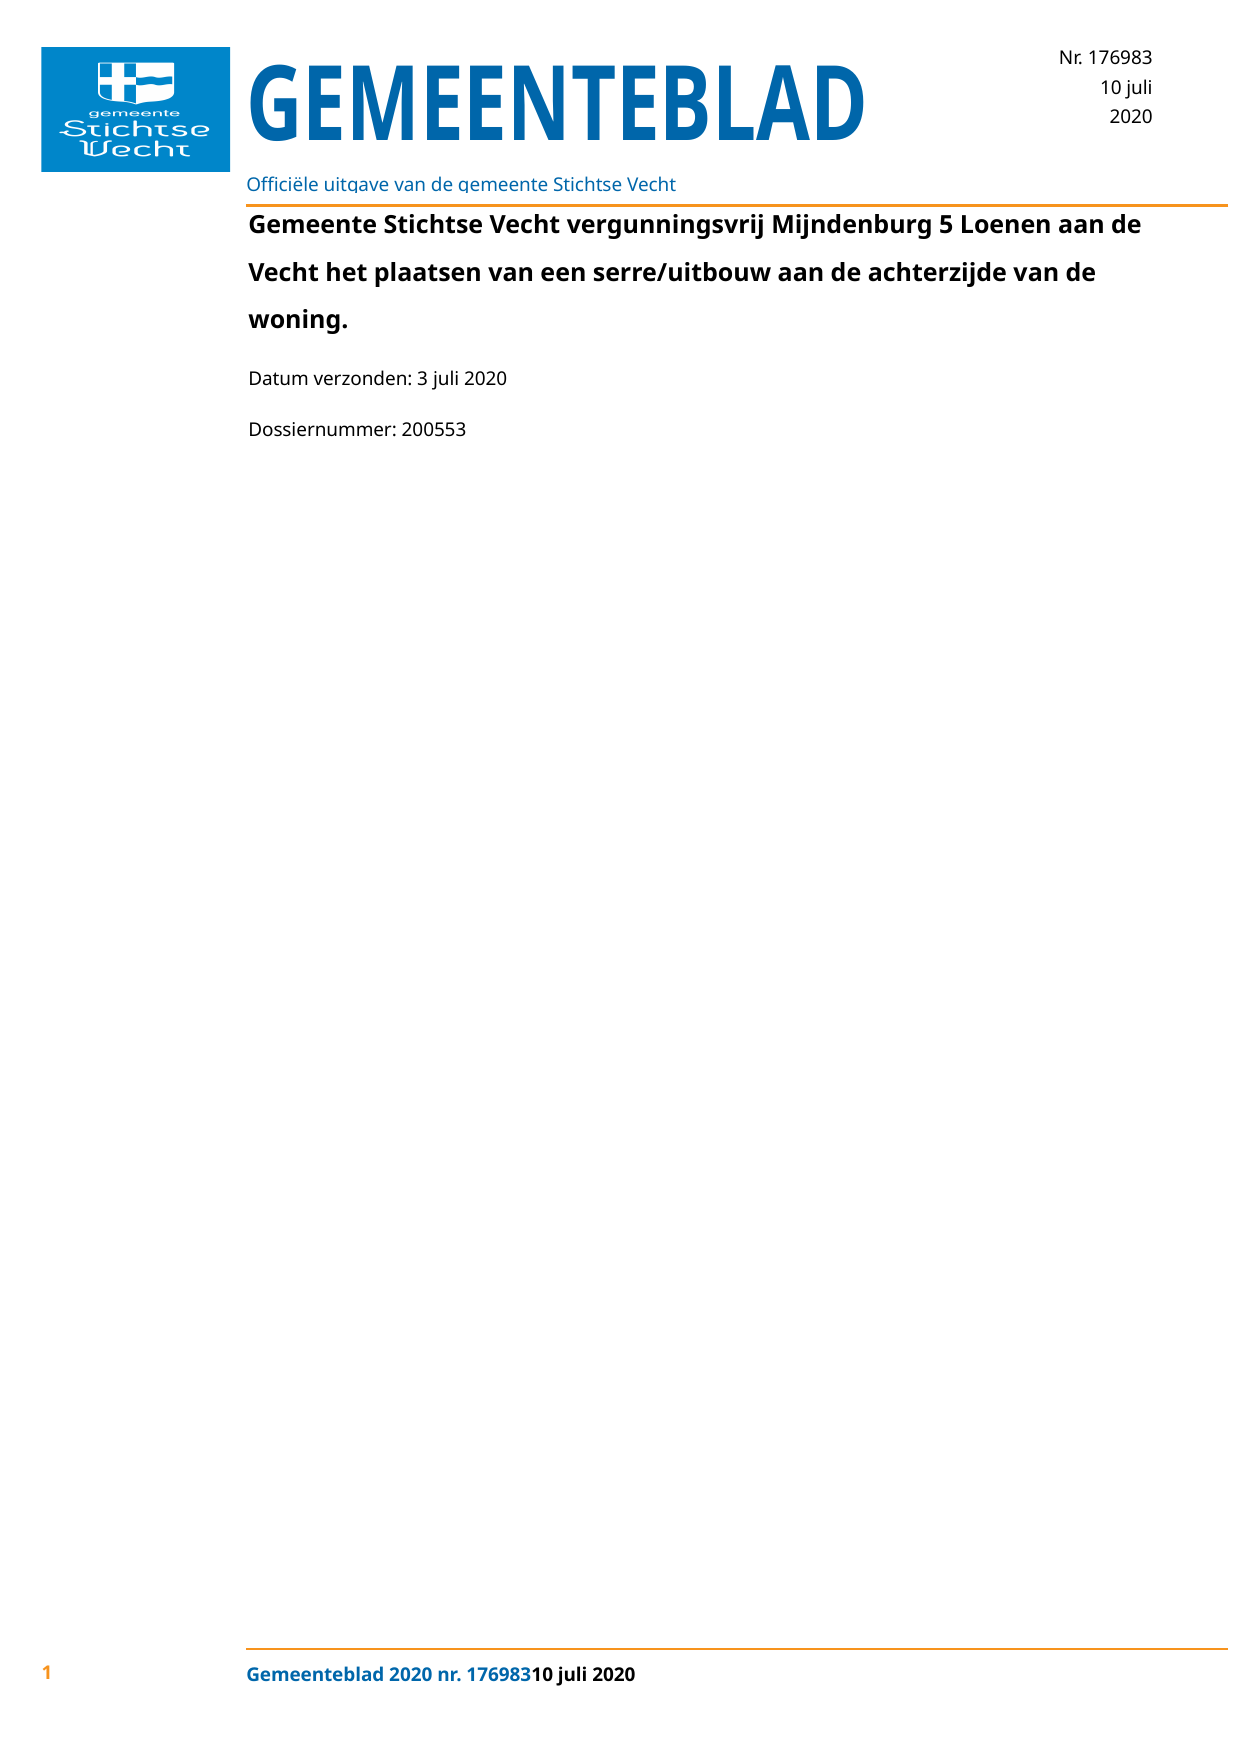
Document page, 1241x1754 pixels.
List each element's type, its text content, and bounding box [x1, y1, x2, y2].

text Dossiernummer: 200553 [248, 416, 1152, 442]
text Gemeente Stichtse Vecht vergunningsvrij Mijndenburg 5 Loenen aan de Vecht het plaatsen van een serre/uitbouw aan de achterzijde van de woning. [248, 207, 1152, 336]
text Datum verzonden: 3 juli 2020 [248, 366, 1152, 391]
picture [137, 63, 174, 103]
picture [99, 63, 135, 101]
